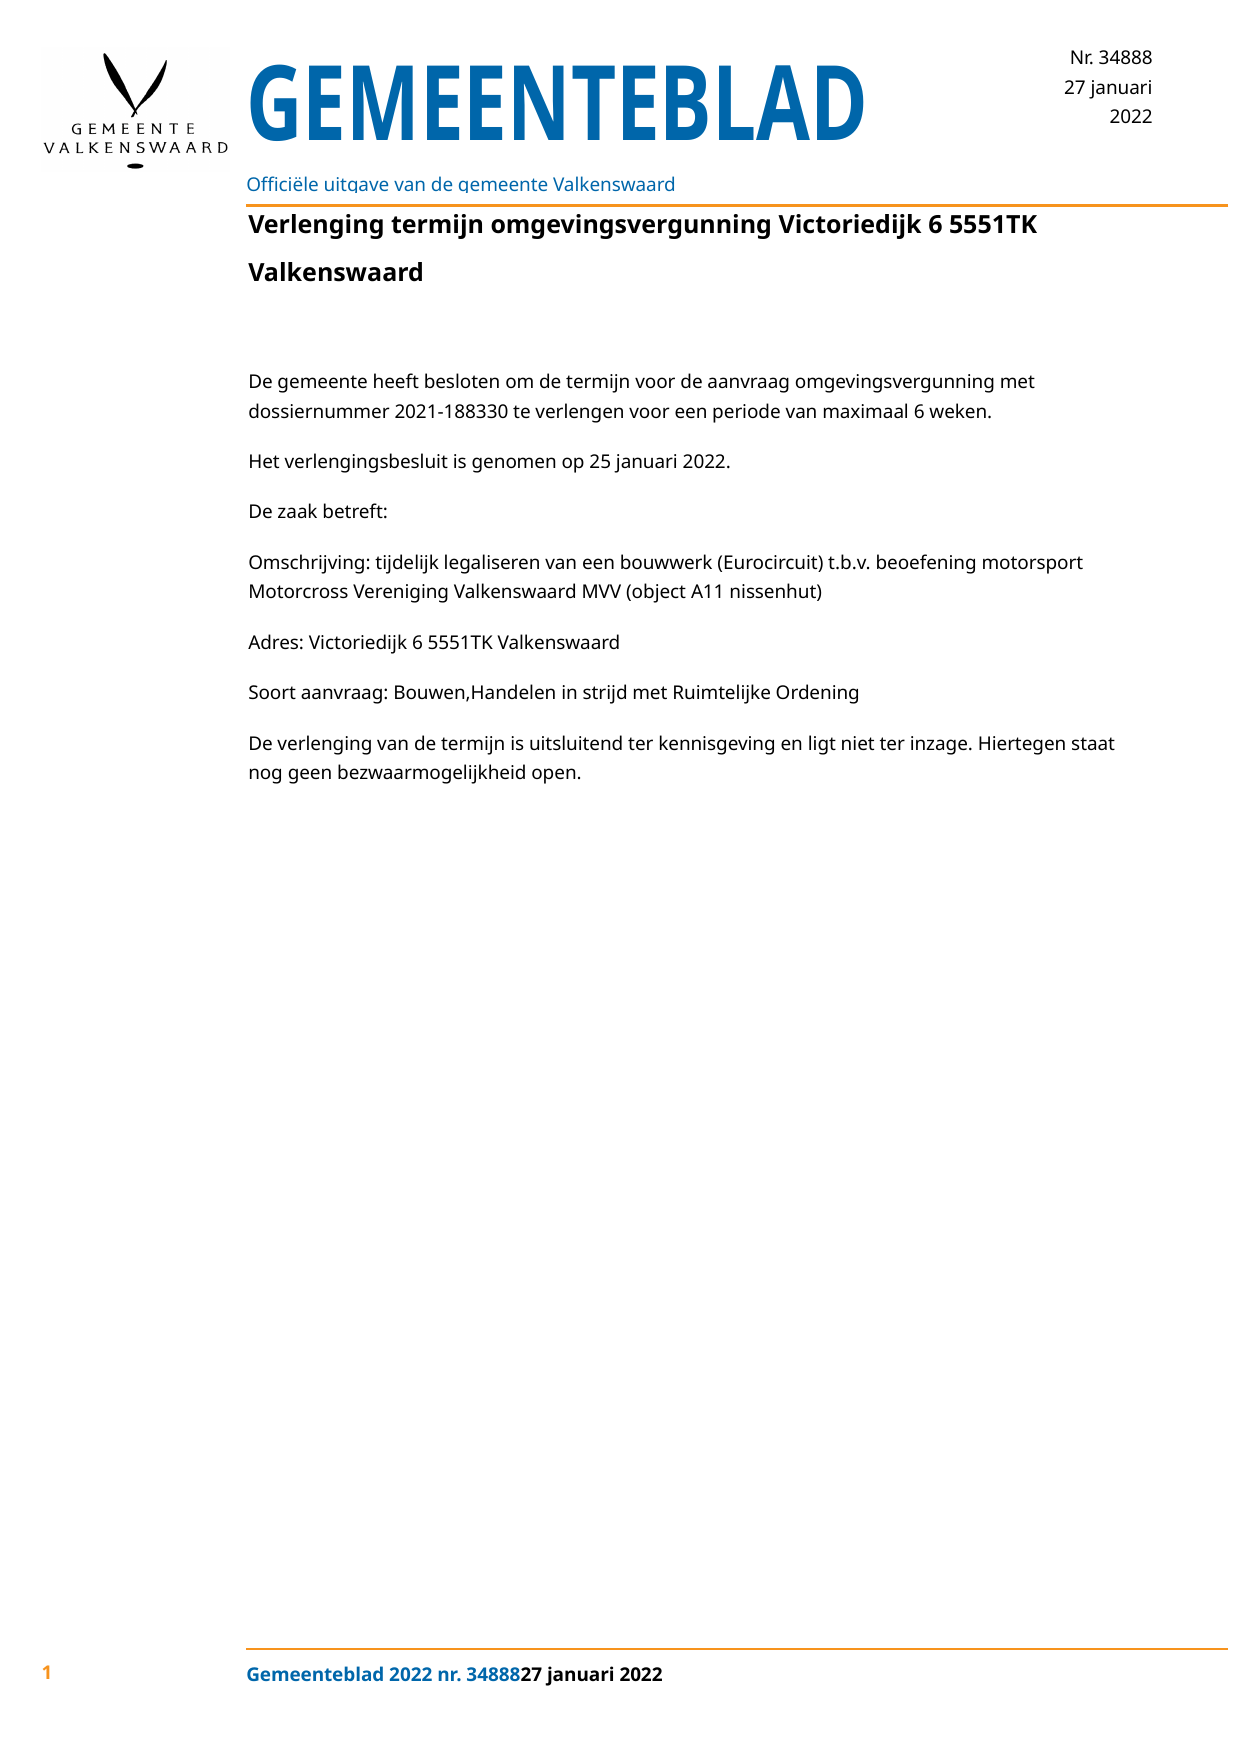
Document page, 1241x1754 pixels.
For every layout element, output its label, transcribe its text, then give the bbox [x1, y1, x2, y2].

text De gemeente heeft besloten om de termijn voor de aanvraag omgevingsvergunning met dossiernummer 2021-188330 te verlengen voor een periode van maximaal 6 weken. [248, 368, 1152, 424]
text Adres: Victoriedijk 6 5551TK Valkenswaard [248, 629, 1152, 655]
text Verlenging termijn omgevingsvergunning Victoriedijk 6 5551TK Valkenswaard [248, 207, 1152, 288]
text De verlenging van de termijn is uitsluitend ter kennisgeving en ligt niet ter inzage. Hiertegen staat nog geen bezwaarmogelijkheid open. [248, 730, 1152, 785]
picture [41, 47, 231, 172]
text Het verlengingsbesluit is genomen op 25 januari 2022. [248, 448, 1152, 474]
text De zaak betreft: [248, 499, 1152, 524]
text Omschrijving: tijdelijk legaliseren van een bouwwerk (Eurocircuit) t.b.v. beoefening motorsport Motorcross Vereniging Valkenswaard MVV (object A11 nissenhut) [248, 549, 1152, 604]
text Soort aanvraag: Bouwen,Handelen in strijd met Ruimtelijke Ordening [248, 679, 1152, 705]
